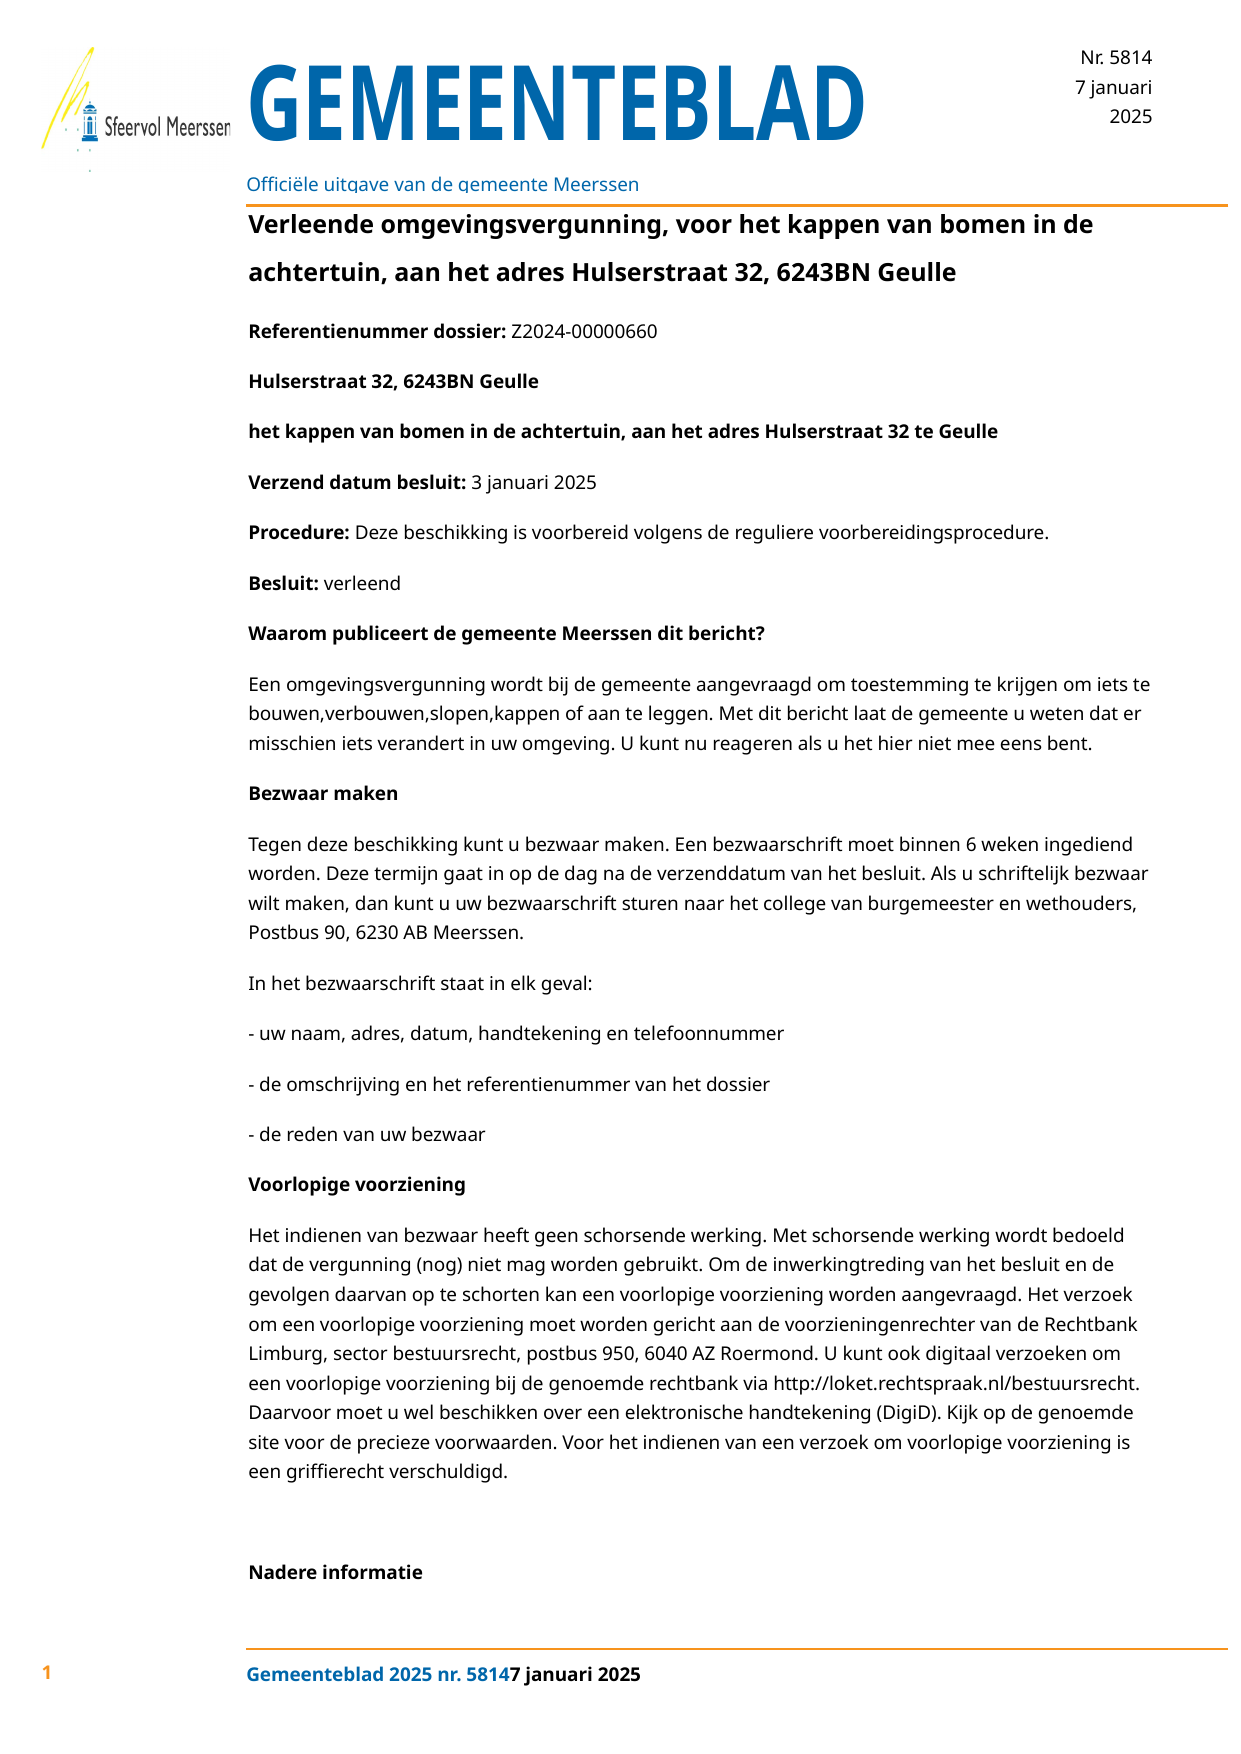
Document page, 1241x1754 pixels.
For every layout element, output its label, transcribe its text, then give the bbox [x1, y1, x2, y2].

picture [41, 47, 231, 172]
text Hulserstraat 32, 6243BN Geulle [248, 368, 1152, 394]
text Referentienummer dossier: Z2024-00000660 [248, 318, 1152, 344]
text Procedure: Deze beschikking is voorbereid volgens de reguliere voorbereidingsprocedure. [248, 519, 1152, 545]
text - de omschrijving en het referentienummer van het dossier [248, 1071, 1152, 1097]
text In het bezwaarschrift staat in elk geval: [248, 970, 1152, 996]
text - de reden van uw bezwaar [248, 1121, 1152, 1147]
text Waarom publiceert de gemeente Meerssen dit bericht? [248, 620, 1152, 646]
text Bezwaar maken [248, 780, 1152, 806]
text - uw naam, adres, datum, handtekening en telefoonnummer [248, 1020, 1152, 1046]
text Verzend datum besluit: 3 januari 2025 [248, 469, 1152, 495]
text Nadere informatie [248, 1559, 1152, 1585]
text het kappen van bomen in de achtertuin, aan het adres Hulserstraat 32 te Geulle [248, 419, 1152, 444]
text Verleende omgevingsvergunning, voor het kappen van bomen in de achtertuin, aan het adres Hulserstraat 32, 6243BN Geulle [248, 207, 1152, 288]
text Tegen deze beschikking kunt u bezwaar maken. Een bezwaarschrift moet binnen 6 weken ingediend worden. Deze termijn gaat in op de dag na de verzenddatum van het besluit. Als u schriftelijk bezwaar wilt maken, dan kunt u uw bezwaarschrift sturen naar het college van burgemeester en wethouders, Postbus 90, 6230 AB Meerssen. [248, 831, 1152, 945]
text Voorlopige voorziening [248, 1172, 1152, 1197]
text Het indienen van bezwaar heeft geen schorsende werking. Met schorsende werking wordt bedoeld dat de vergunning (nog) niet mag worden gebruikt. Om de inwerkingtreding van het besluit en de gevolgen daarvan op te schorten kan een voorlopige voorziening worden aangevraagd. Het verzoek om een voorlopige voorziening moet worden gericht aan de voorzieningenrechter van de Rechtbank Limburg, sector bestuursrecht, postbus 950, 6040 AZ Roermond. U kunt ook digitaal verzoeken om een voorlopige voorziening bij de genoemde rechtbank via http://loket.rechtspraak.nl/bestuursrecht. Daarvoor moet u wel beschikken over een elektronische handtekening (DigiD). Kijk op de genoemde site voor de precieze voorwaarden. Voor het indienen van een verzoek om voorlopige voorziening is een griffierecht verschuldigd. [248, 1222, 1152, 1484]
text Besluit: verleend [248, 570, 1152, 596]
text Een omgevingsvergunning wordt bij de gemeente aangevraagd om toestemming te krijgen om iets te bouwen,verbouwen,slopen,kappen of aan te leggen. Met dit bericht laat de gemeente u weten dat er misschien iets verandert in uw omgeving. U kunt nu reageren als u het hier niet mee eens bent. [248, 671, 1152, 756]
